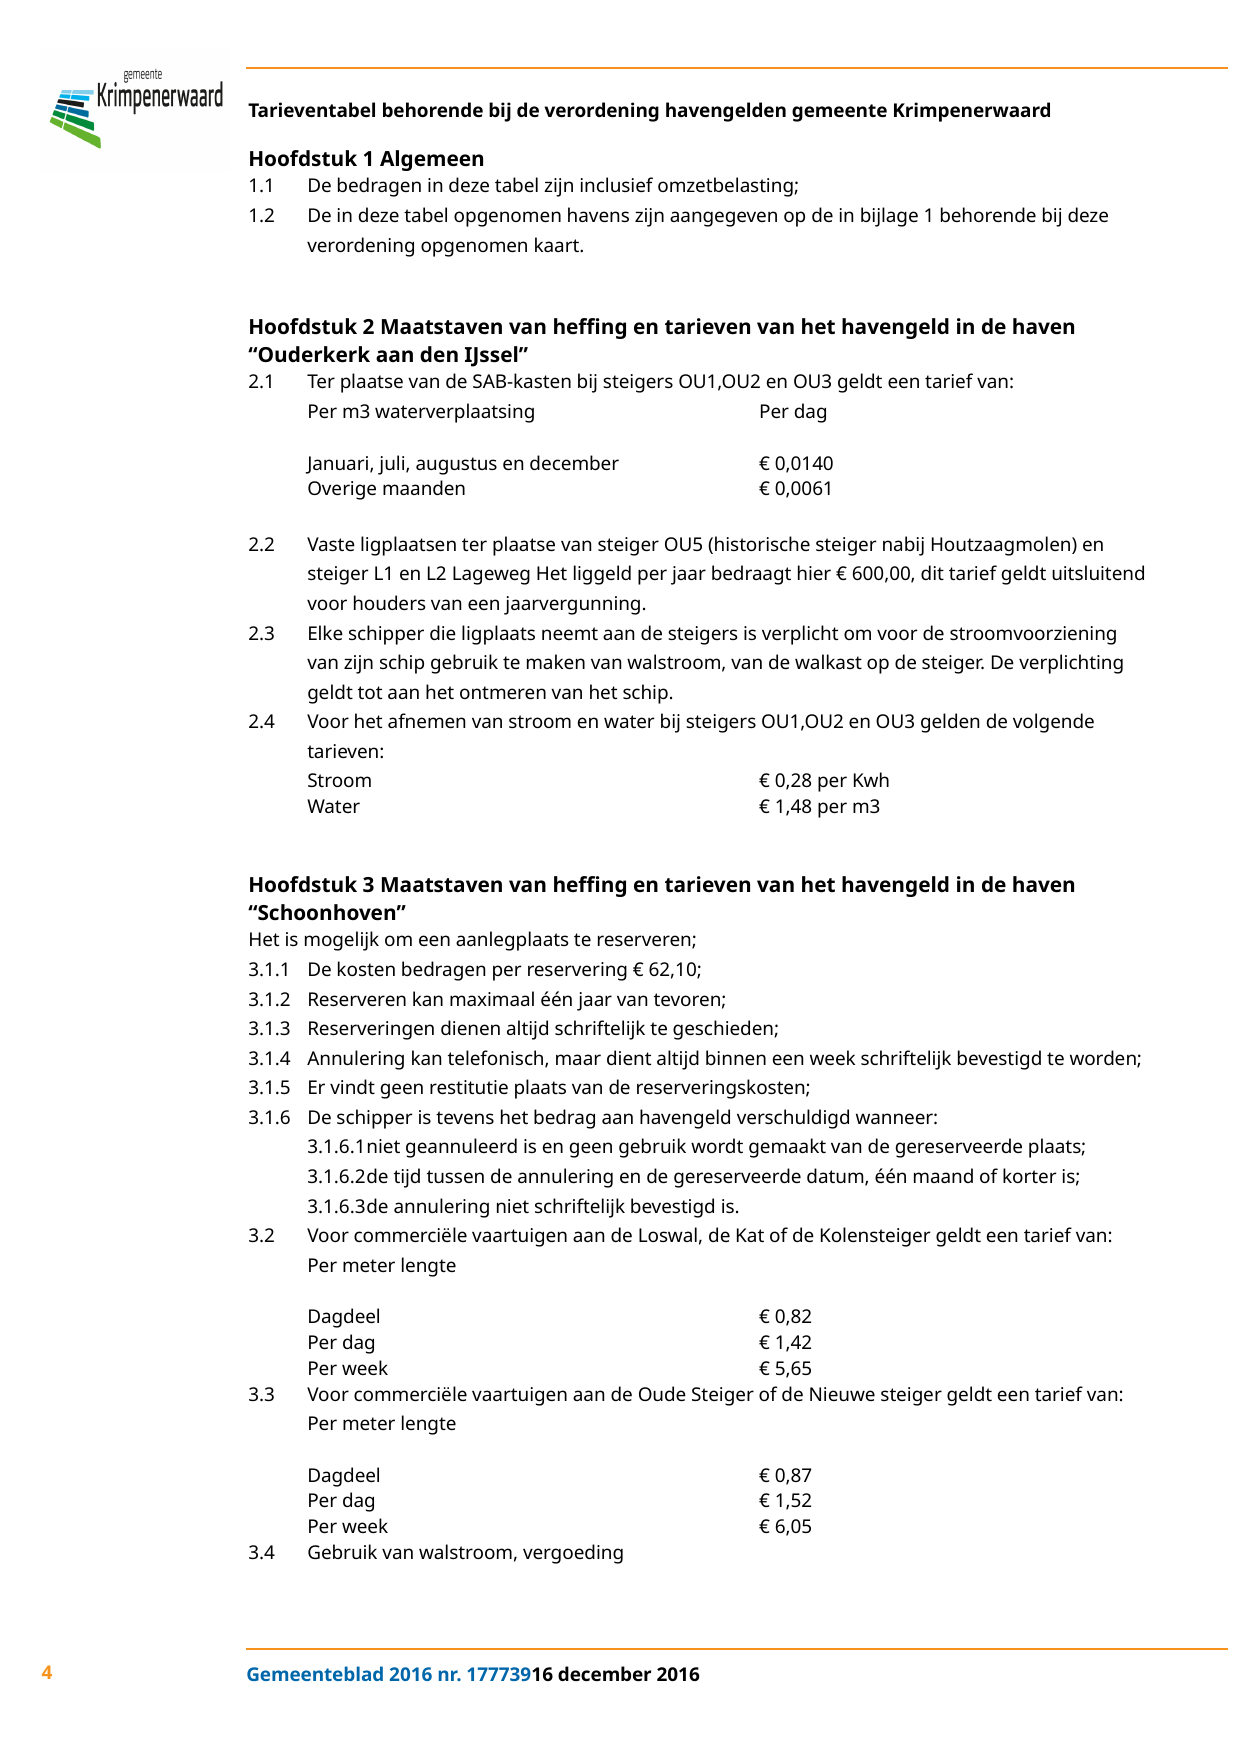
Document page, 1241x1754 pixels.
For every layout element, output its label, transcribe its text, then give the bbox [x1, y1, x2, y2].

list Voor het afnemen van stroom en water bij steigers OU1,OU2 en OU3 gelden de volgende tarieven: [248, 708, 1152, 764]
table_cell Januari, juli, augustus en december [307, 450, 759, 476]
table_cell Dagdeel [307, 1462, 759, 1488]
list Gebruik van walstroom, vergoeding [248, 1539, 1152, 1565]
table_header Per m3 waterverplaatsing [307, 398, 759, 424]
list De in deze tabel opgenomen havens zijn aangegeven op de in bijlage 1 behorende bij deze verordening opgenomen kaart. [248, 202, 1152, 257]
table_header [759, 1411, 1211, 1436]
list Elke schipper die ligplaats neemt aan de steigers is verplicht om voor de stroomvoorziening van zijn schip gebruik te maken van walstroom, van de walkast op de steiger. De verplichting geldt tot aan het ontmeren van het schip. [248, 620, 1152, 704]
picture [41, 47, 231, 172]
table_cell Per week [307, 1355, 759, 1381]
table_cell [307, 424, 759, 450]
table_cell € 1,48 per m3 [759, 794, 1211, 849]
table_cell Water [307, 794, 759, 849]
list Er vindt geen restitutie plaats van de reserveringskosten; [248, 1074, 1152, 1100]
list Reserveren kan maximaal één jaar van tevoren; [248, 986, 1152, 1011]
text Hoofdstuk 1 Algemeen [248, 144, 1152, 173]
list Reserveringen dienen altijd schriftelijk te geschieden; [248, 1015, 1152, 1041]
text Het is mogelijk om een aanlegplaats te reserveren; [248, 927, 1152, 952]
table_header [759, 1252, 1211, 1278]
list de tijd tussen de annulering en de gereserveerde datum, één maand of korter is; [307, 1163, 1152, 1189]
table_cell € 1,52 [759, 1488, 1211, 1513]
table_header Stroom [307, 768, 759, 793]
list Vaste ligplaatsen ter plaatse van steiger OU5 (historische steiger nabij Houtzaagmolen) en steiger L1 en L2 Lageweg Het liggeld per jaar bedraagt hier € 600,00, dit tarief geldt uitsluitend voor houders van een jaarvergunning. [248, 531, 1152, 616]
table_cell Dagdeel [307, 1304, 759, 1329]
table_cell € 0,0061 [759, 476, 1211, 501]
table_cell [307, 1436, 759, 1462]
list Ter plaatse van de SAB-kasten bij steigers OU1,OU2 en OU3 geldt een tarief van: [248, 369, 1152, 394]
table_cell € 0,82 [759, 1304, 1211, 1329]
table_cell Per dag [307, 1329, 759, 1355]
table_cell [307, 1278, 759, 1303]
table_header Per meter lengte [307, 1252, 759, 1278]
list De bedragen in deze tabel zijn inclusief omzetbelasting; [248, 173, 1152, 198]
text Tarieventabel behorende bij de verordening havengelden gemeente Krimpenerwaard [248, 95, 1152, 123]
table_cell € 1,42 [759, 1329, 1211, 1355]
table_cell Overige maanden [307, 476, 759, 501]
list Annulering kan telefonisch, maar dient altijd binnen een week schriftelijk bevestigd te worden; [248, 1045, 1152, 1071]
text Hoofdstuk 3 Maatstaven van heffing en tarieven van het havengeld in de haven “Schoonhoven” [248, 870, 1152, 927]
table_cell Per dag [307, 1488, 759, 1513]
list De kosten bedragen per reservering € 62,10; [248, 956, 1152, 982]
table_cell € 0,87 [759, 1462, 1211, 1488]
list Voor commerciële vaartuigen aan de Oude Steiger of de Nieuwe steiger geldt een tarief van: [248, 1381, 1152, 1407]
table_header Per meter lengte [307, 1411, 759, 1436]
table_cell [759, 424, 1211, 450]
list De schipper is tevens het bedrag aan havengeld verschuldigd wanneer: [248, 1104, 1152, 1130]
list de annulering niet schriftelijk bevestigd is. [307, 1193, 1152, 1218]
text Hoofdstuk 2 Maatstaven van heffing en tarieven van het havengeld in de haven “Ouderkerk aan den IJssel” [248, 312, 1152, 369]
list Voor commerciële vaartuigen aan de Loswal, de Kat of de Kolensteiger geldt een tarief van: [248, 1222, 1152, 1248]
table_cell € 6,05 [759, 1514, 1211, 1539]
table_header € 0,28 per Kwh [759, 768, 1211, 793]
table_cell [759, 1436, 1211, 1462]
table_cell Per week [307, 1514, 759, 1539]
table_cell € 0,0140 [759, 450, 1211, 476]
list niet geannuleerd is en geen gebruik wordt gemaakt van de gereserveerde plaats; [307, 1134, 1152, 1159]
table_cell [759, 1278, 1211, 1303]
table_cell € 5,65 [759, 1355, 1211, 1381]
table_header Per dag [759, 398, 1211, 424]
